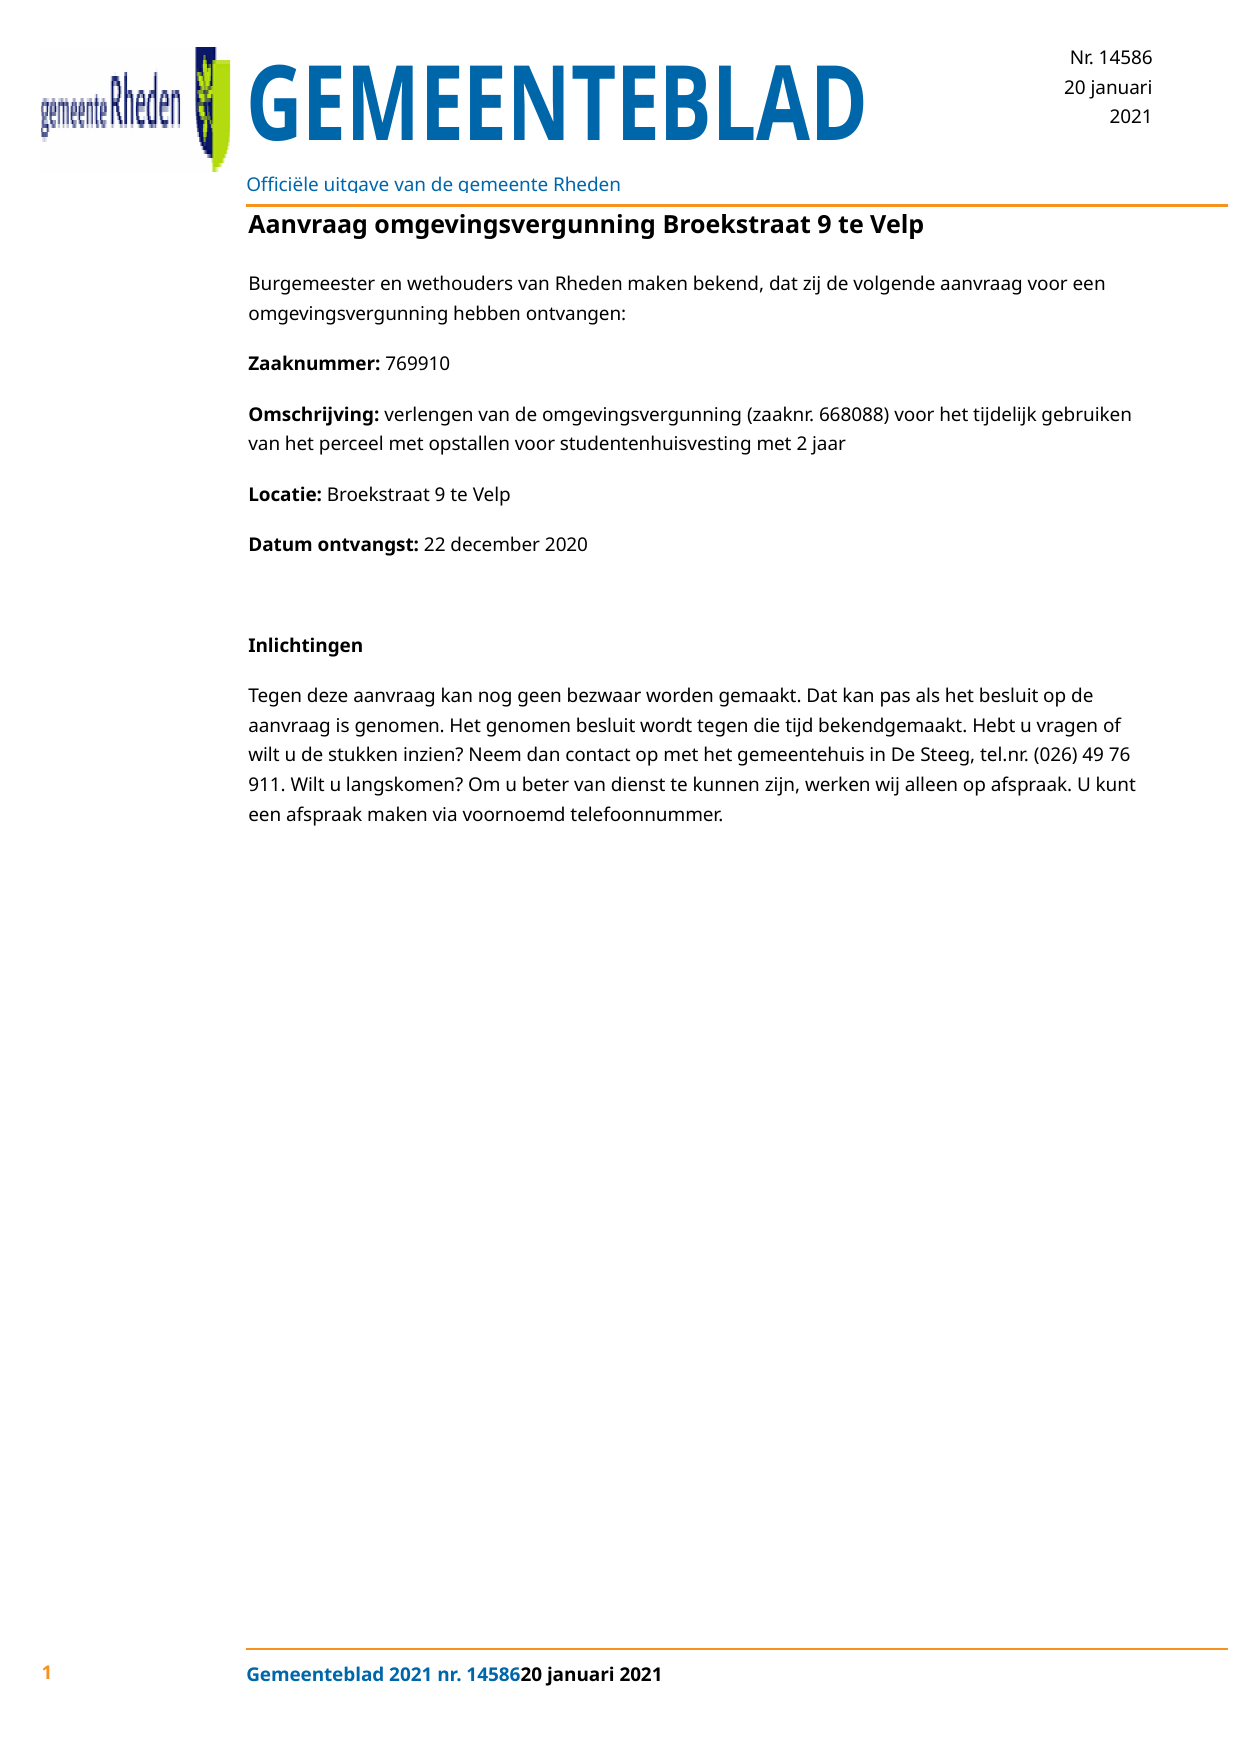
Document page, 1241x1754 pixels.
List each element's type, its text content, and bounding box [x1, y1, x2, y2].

text Aanvraag omgevingsvergunning Broekstraat 9 te Velp [248, 207, 1152, 241]
text Zaaknummer: 769910 [248, 350, 1152, 376]
text Inlichtingen [248, 632, 1152, 658]
text Tegen deze aanvraag kan nog geen bezwaar worden gemaakt. Dat kan pas als het besluit op de aanvraag is genomen. Het genomen besluit wordt tegen die tijd bekendgemaakt. Hebt u vragen of wilt u de stukken inzien? Neem dan contact op met het gemeentehuis in De Steeg, tel.nr. (026) 49 76 911. Wilt u langskomen? Om u beter van dienst te kunnen zijn, werken wij alleen op afspraak. U kunt een afspraak maken via voornoemd telefoonnummer. [248, 682, 1152, 826]
text Datum ontvangst: 22 december 2020 [248, 531, 1152, 557]
picture [41, 47, 231, 172]
text Locatie: Broekstraat 9 te Velp [248, 481, 1152, 506]
text Omschrijving: verlengen van de omgevingsvergunning (zaaknr. 668088) voor het tijdelijk gebruiken van het perceel met opstallen voor studentenhuisvesting met 2 jaar [248, 401, 1152, 456]
text Burgemeester en wethouders van Rheden maken bekend, dat zij de volgende aanvraag voor een omgevingsvergunning hebben ontvangen: [248, 270, 1152, 326]
